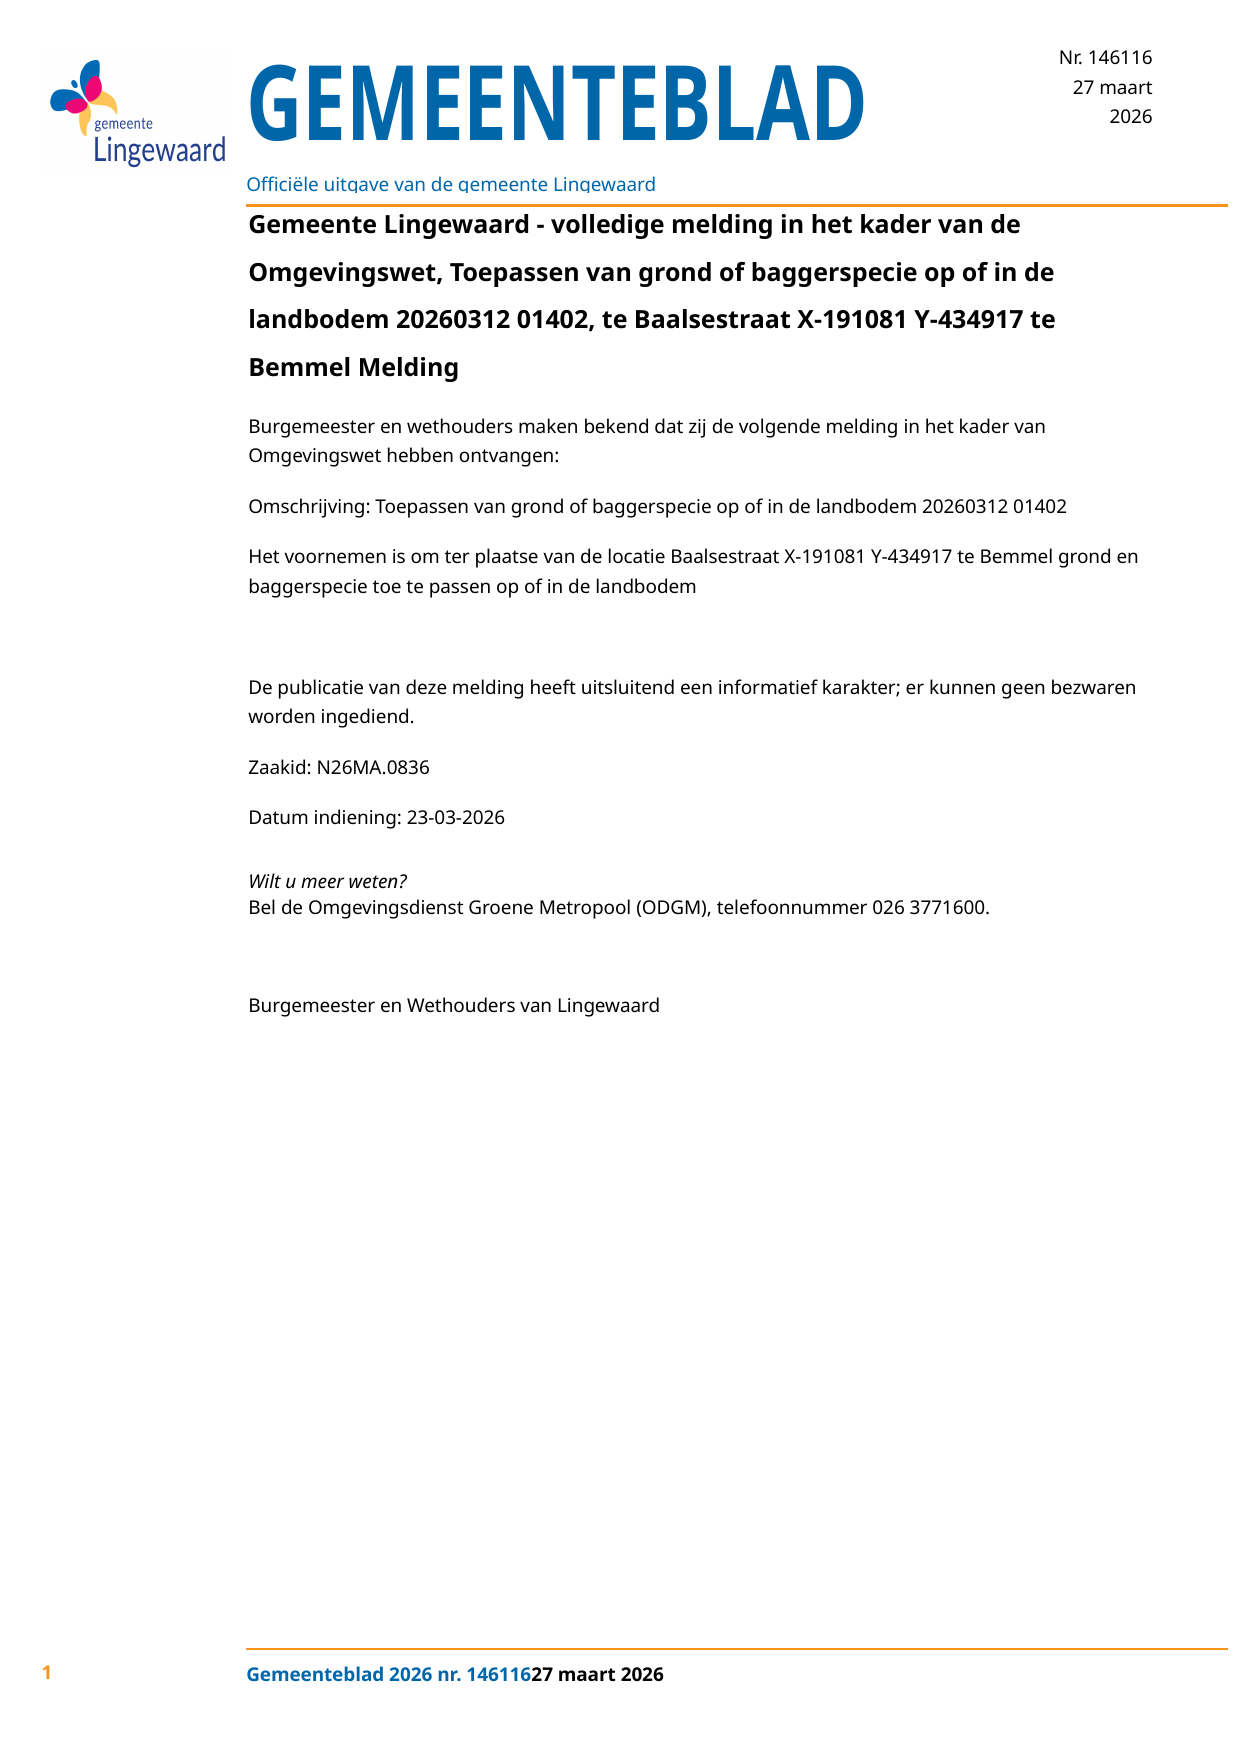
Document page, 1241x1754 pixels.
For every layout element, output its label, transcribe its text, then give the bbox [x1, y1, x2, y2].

text Bel de Omgevingsdienst Groene Metropool (ODGM), telefoonnummer 026 3771600. [248, 894, 1152, 920]
text Het voornemen is om ter plaatse van de locatie Baalsestraat X-191081 Y-434917 te Bemmel grond en baggerspecie toe te passen op of in de landbodem [248, 543, 1152, 599]
text Datum indiening: 23-03-2026 [248, 804, 1152, 830]
text De publicatie van deze melding heeft uitsluitend een informatief karakter; er kunnen geen bezwaren worden ingediend. [248, 674, 1152, 729]
text Zaakid: N26MA.0836 [248, 754, 1152, 780]
text Burgemeester en Wethouders van Lingewaard [248, 992, 1152, 1018]
picture [41, 47, 231, 172]
text Omschrijving: Toepassen van grond of baggerspecie op of in de landbodem 20260312 01402 [248, 493, 1152, 519]
text Wilt u meer weten? [248, 868, 1152, 894]
text Gemeente Lingewaard - volledige melding in het kader van de Omgevingswet, Toepassen van grond of baggerspecie op of in de landbodem 20260312 01402, te Baalsestraat X-191081 Y-434917 te Bemmel Melding [248, 207, 1152, 384]
text Burgemeester en wethouders maken bekend dat zij de volgende melding in het kader van Omgevingswet hebben ontvangen: [248, 413, 1152, 468]
